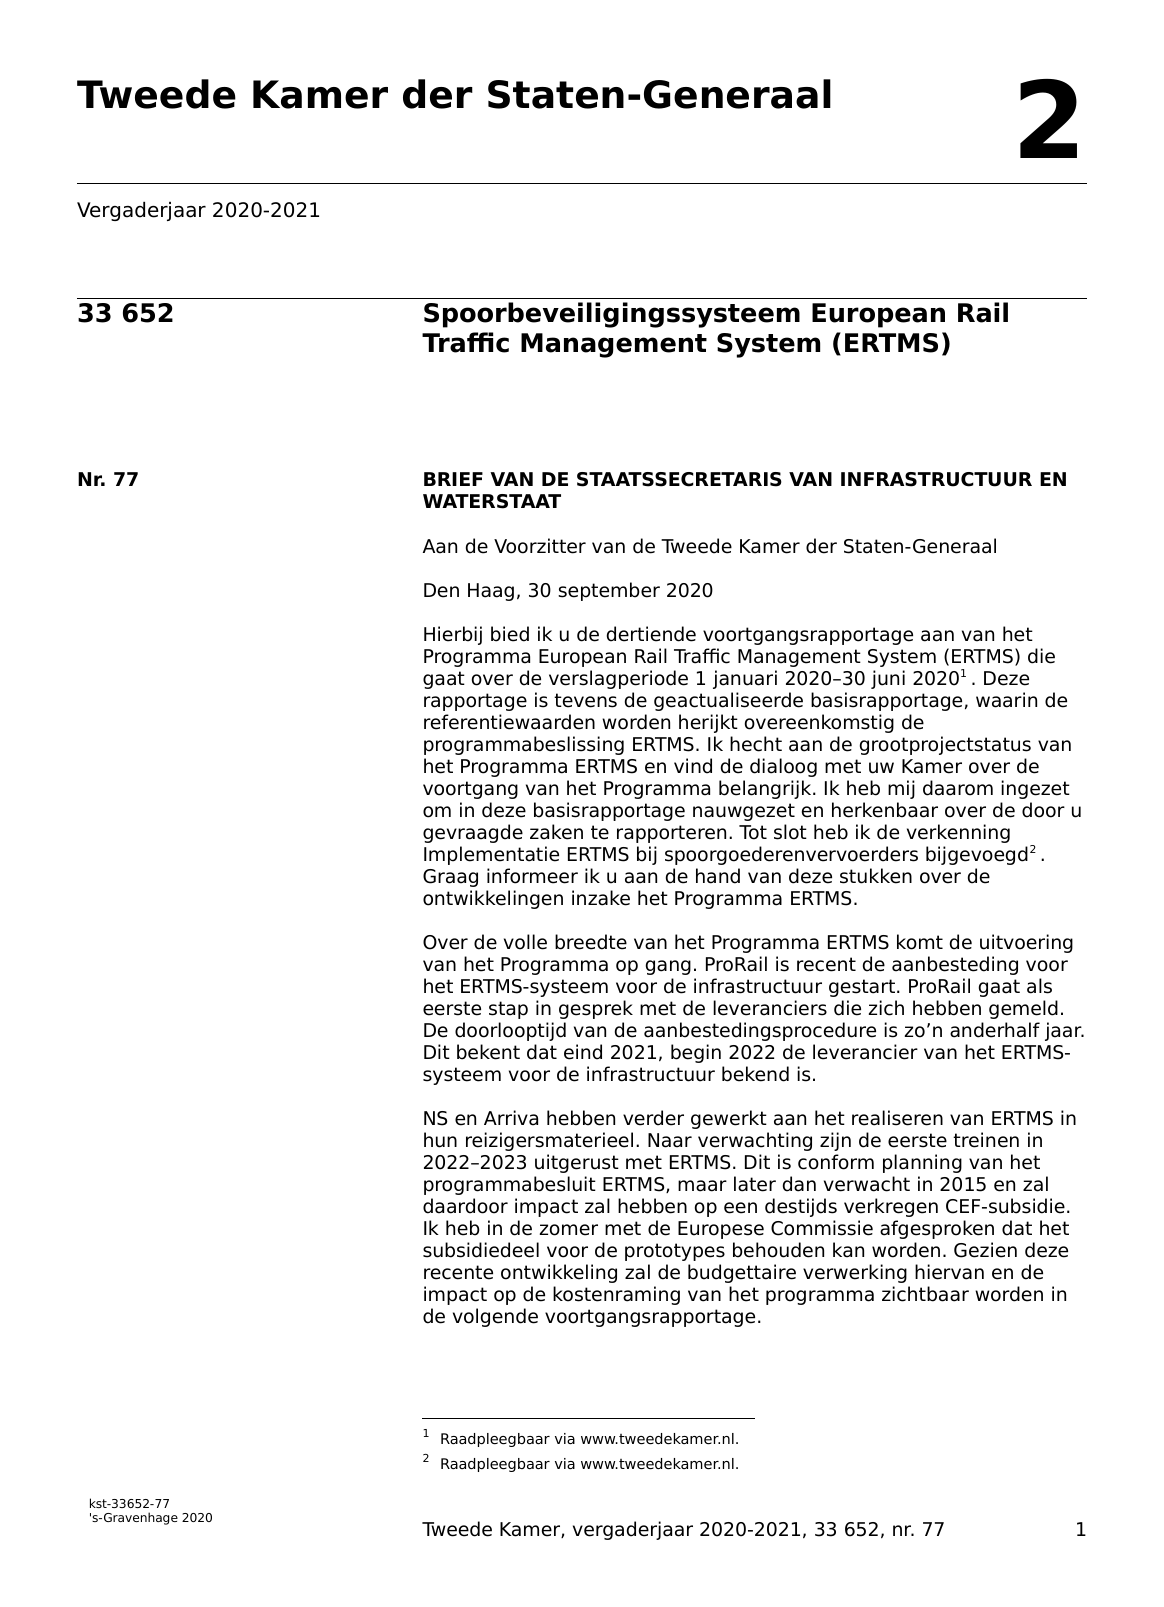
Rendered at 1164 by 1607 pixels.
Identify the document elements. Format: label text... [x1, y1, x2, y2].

text Over de volle breedte van het Programma ERTMS komt de uitvoering van het Programma op gang. ProRail is recent de aanbesteding voor het ERTMS-systeem voor de infrastructuur gestart. ProRail gaat als eerste stap in gesprek met de leveranciers die zich hebben gemeld. De doorlooptijd van de aanbestedingsprocedure is zo’n anderhalf jaar. Dit bekent dat eind 2021, begin 2022 de leverancier van het ERTMS-systeem voor de infrastructuur bekend is. [422, 932, 1087, 1086]
subtitle Nr. 77 BRIEF VAN DE STAATSSECRETARIS VAN INFRASTRUCTUUR EN WATERSTAAT [77, 469, 1087, 513]
table_header 2 [886, 59, 1087, 183]
subtitle 33 652 Spoorbeveiligingssysteem European Rail Traffic Management System (ERTMS) [77, 299, 1087, 358]
table_cell Vergaderjaar 2020-2021 [77, 184, 1087, 298]
text NS en Arriva hebben verder gewerkt aan het realiseren van ERTMS in hun reizigersmaterieel. Naar verwachting zijn de eerste treinen in 2022–2023 uitgerust met ERTMS. Dit is conform planning van het programmabesluit ERTMS, maar later dan verwacht in 2015 en zal daardoor impact zal hebben op een destijds verkregen CEF-subsidie. Ik heb in de zomer met de Europese Commissie afgesproken dat het subsidiedeel voor de prototypes behouden kan worden. Gezien deze recente ontwikkeling zal de budgettaire verwerking hiervan en de impact op de kostenraming van het programma zichtbaar worden in de volgende voortgangsrapportage. [422, 1108, 1087, 1328]
text Raadpleegbaar via www.tweedekamer.nl. [422, 1427, 1087, 1449]
text kst-33652-77 [88, 1497, 323, 1511]
text Den Haag, 30 september 2020 [422, 580, 1087, 602]
text 's-Gravenhage 2020 [88, 1511, 323, 1525]
table_header Tweede Kamer der Staten-Generaal [77, 59, 886, 183]
text Raadpleegbaar via www.tweedekamer.nl. [422, 1452, 1087, 1474]
text Aan de Voorzitter van de Tweede Kamer der Staten-Generaal [422, 536, 1087, 557]
text Hierbij bied ik u de dertiende voortgangsrapportage aan van het Programma European Rail Traffic Management System (ERTMS) die gaat over de verslagperiode 1 januari 2020–30 juni 2020. Deze rapportage is tevens de geactualiseerde basisrapportage, waarin de referentiewaarden worden herijkt overeenkomstig de programmabeslissing ERTMS. Ik hecht aan de grootprojectstatus van het Programma ERTMS en vind de dialoog met uw Kamer over de voortgang van het Programma belangrijk. Ik heb mij daarom ingezet om in deze basisrapportage nauwgezet en herkenbaar over de door u gevraagde zaken te rapporteren. Tot slot heb ik de verkenning Implementatie ERTMS bij spoorgoederenvervoerders bijgevoegd. Graag informeer ik u aan de hand van deze stukken over de ontwikkelingen inzake het Programma ERTMS. [422, 624, 1087, 909]
